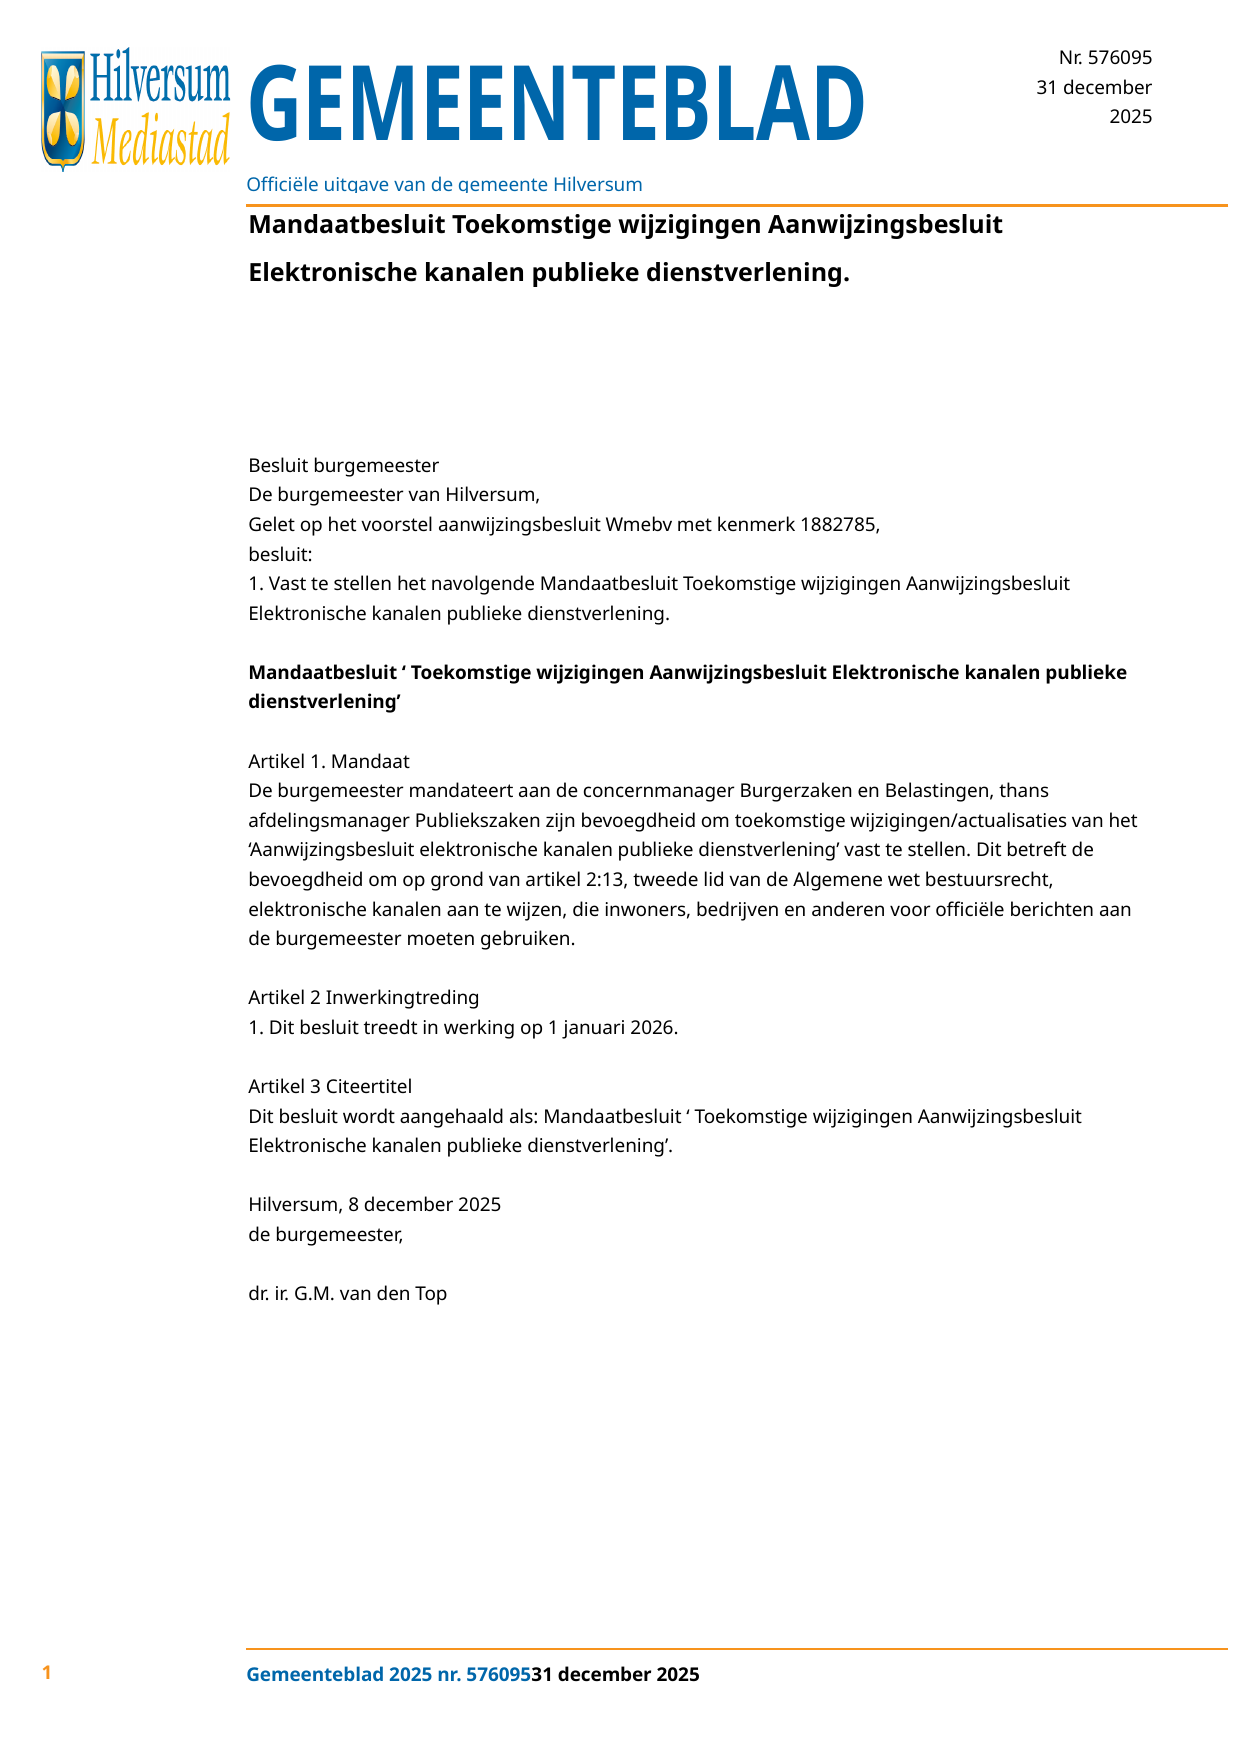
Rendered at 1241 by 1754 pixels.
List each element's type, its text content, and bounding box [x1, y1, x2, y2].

text besluit: [248, 541, 1152, 567]
text Artikel 3 Citeertitel [248, 1073, 1152, 1099]
text Dit besluit wordt aangehaald als: Mandaatbesluit ‘ Toekomstige wijzigingen Aanwijzingsbesluit Elektronische kanalen publieke dienstverlening’. [248, 1103, 1152, 1158]
text Hilversum, 8 december 2025 [248, 1192, 1152, 1217]
text de burgemeester, [248, 1221, 1152, 1247]
text 1. Dit besluit treedt in werking op 1 januari 2026. [248, 1014, 1152, 1040]
text Besluit burgemeester [248, 452, 1152, 478]
text Artikel 2 Inwerkingtreding [248, 984, 1152, 1010]
text De burgemeester mandateert aan de concernmanager Burgerzaken en Belastingen, thans afdelingsmanager Publiekszaken zijn bevoegdheid om toekomstige wijzigingen/actualisaties van het ‘Aanwijzingsbesluit elektronische kanalen publieke dienstverlening’ vast te stellen. Dit betreft de bevoegdheid om op grond van artikel 2:13, tweede lid van de Algemene wet bestuursrecht, elektronische kanalen aan te wijzen, die inwoners, bedrijven en anderen voor officiële berichten aan de burgemeester moeten gebruiken. [248, 777, 1152, 951]
text Mandaatbesluit ‘ Toekomstige wijzigingen Aanwijzingsbesluit Elektronische kanalen publieke dienstverlening’ [248, 659, 1152, 714]
text De burgemeester van Hilversum, [248, 482, 1152, 507]
text dr. ir. G.M. van den Top [248, 1280, 1152, 1306]
picture [41, 47, 231, 172]
text Artikel 1. Mandaat [248, 748, 1152, 774]
text Gelet op het voorstel aanwijzingsbesluit Wmebv met kenmerk 1882785, [248, 511, 1152, 537]
text 1. Vast te stellen het navolgende Mandaatbesluit Toekomstige wijzigingen Aanwijzingsbesluit Elektronische kanalen publieke dienstverlening. [248, 570, 1152, 626]
text Mandaatbesluit Toekomstige wijzigingen Aanwijzingsbesluit Elektronische kanalen publieke dienstverlening. [248, 207, 1152, 288]
